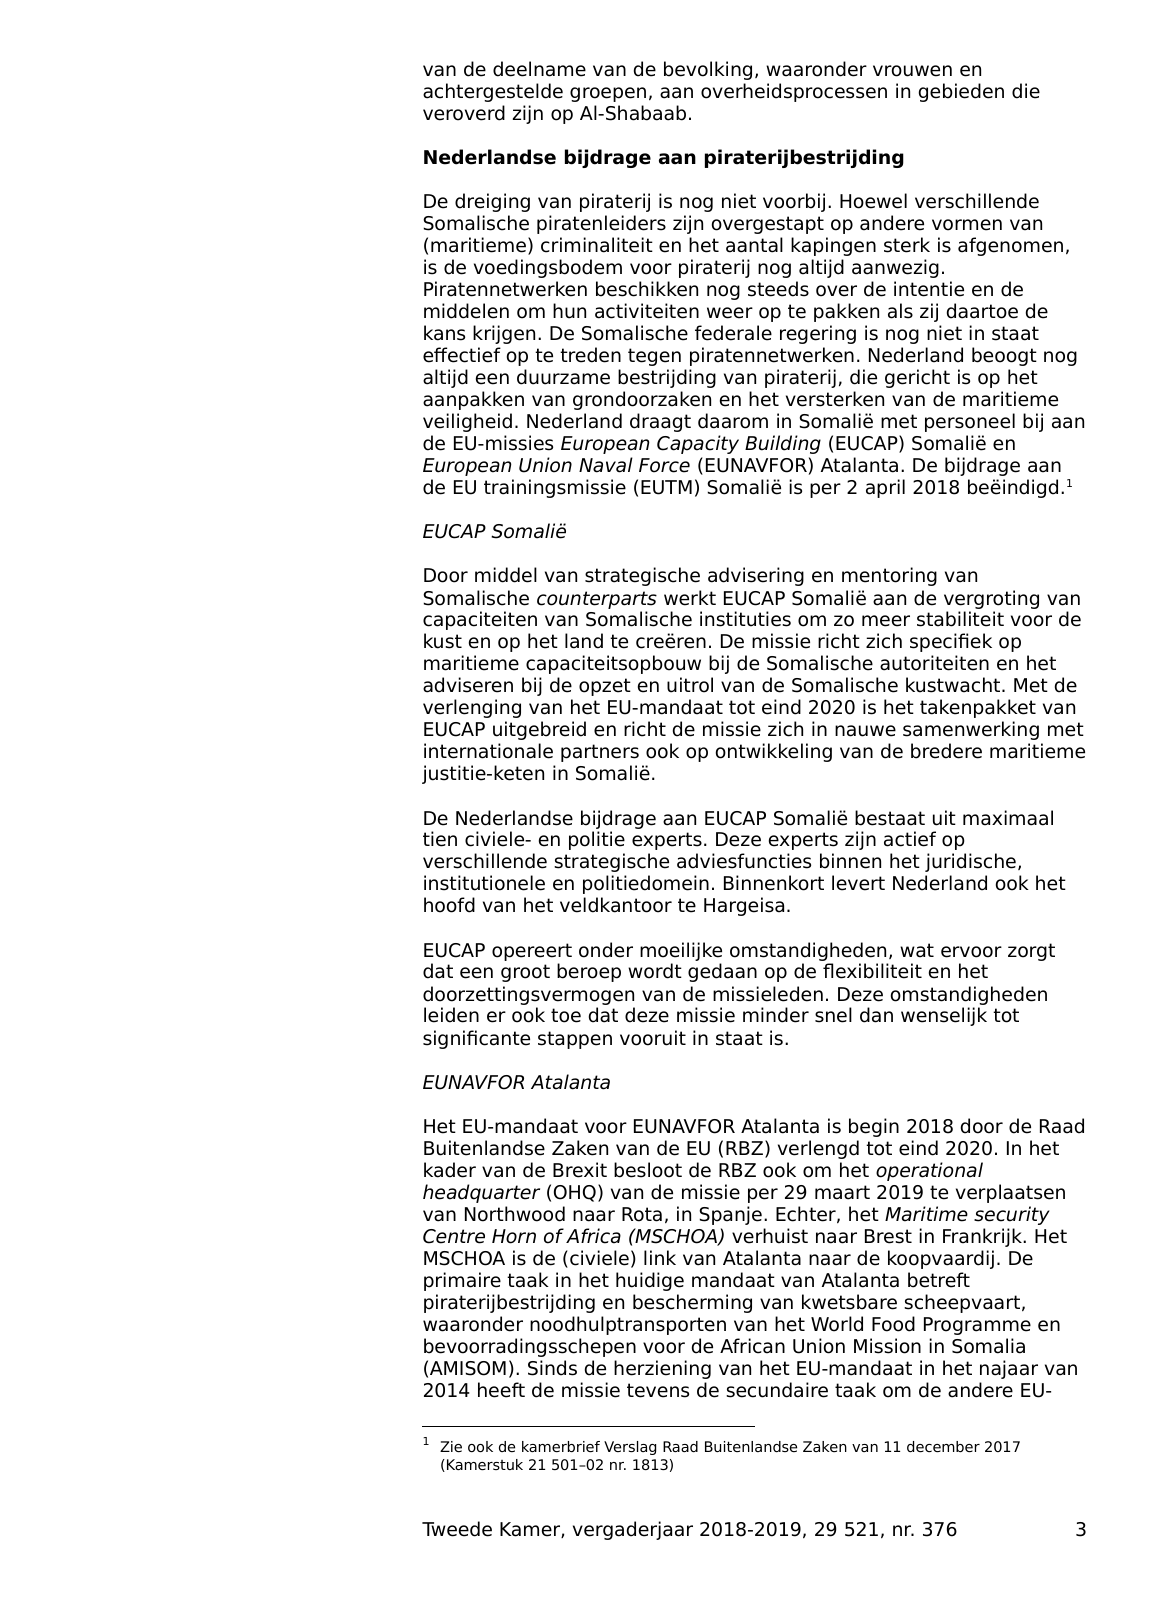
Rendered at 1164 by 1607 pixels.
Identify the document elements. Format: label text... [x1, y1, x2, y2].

subtitle EUNAVFOR Atalanta [422, 1072, 1087, 1093]
text De dreiging van piraterij is nog niet voorbij. Hoewel verschillende Somalische piratenleiders zijn overgestapt op andere vormen van (maritieme) criminaliteit en het aantal kapingen sterk is afgenomen, is de voedingsbodem voor piraterij nog altijd aanwezig. Piratennetwerken beschikken nog steeds over de intentie en de middelen om hun activiteiten weer op te pakken als zij daartoe de kans krijgen. De Somalische federale regering is nog niet in staat effectief op te treden tegen piratennetwerken. Nederland beoogt nog altijd een duurzame bestrijding van piraterij, die gericht is op het aanpakken van grondoorzaken en het versterken van de maritieme veiligheid. Nederland draagt daarom in Somalië met personeel bij aan de EU-missies European Capacity Building (EUCAP) Somalië en European Union Naval Force (EUNAVFOR) Atalanta. De bijdrage aan de EU trainingsmissie (EUTM) Somalië is per 2 april 2018 beëindigd. [422, 191, 1087, 499]
text EUCAP opereert onder moeilijke omstandigheden, wat ervoor zorgt dat een groot beroep wordt gedaan op de flexibiliteit en het doorzettingsvermogen van de missieleden. Deze omstandigheden leiden er ook toe dat deze missie minder snel dan wenselijk tot significante stappen vooruit in staat is. [422, 939, 1087, 1049]
text Het EU-mandaat voor EUNAVFOR Atalanta is begin 2018 door de Raad Buitenlandse Zaken van de EU (RBZ) verlengd tot eind 2020. In het kader van de Brexit besloot de RBZ ook om het operational headquarter (OHQ) van de missie per 29 maart 2019 te verplaatsen van Northwood naar Rota, in Spanje. Echter, het Maritime security Centre Horn of Africa (MSCHOA) verhuist naar Brest in Frankrijk. Het MSCHOA is de (civiele) link van Atalanta naar de koopvaardij. De primaire taak in het huidige mandaat van Atalanta betreft piraterijbestrijding en bescherming van kwetsbare scheepvaart, waaronder noodhulptransporten van het World Food Programme en bevoorradingsschepen voor de African Union Mission in Somalia (AMISOM). Sinds de herziening van het EU-mandaat in het najaar van 2014 heeft de missie tevens de secundaire taak om de andere EU- [422, 1116, 1087, 1401]
text Door middel van strategische advisering en mentoring van Somalische counterparts werkt EUCAP Somalië aan de vergroting van capaciteiten van Somalische instituties om zo meer stabiliteit voor de kust en op het land te creëren. De missie richt zich specifiek op maritieme capaciteitsopbouw bij de Somalische autoriteiten en het adviseren bij de opzet en uitrol van de Somalische kustwacht. Met de verlenging van het EU-mandaat tot eind 2020 is het takenpakket van EUCAP uitgebreid en richt de missie zich in nauwe samenwerking met internationale partners ook op ontwikkeling van de bredere maritieme justitie-keten in Somalië. [422, 565, 1087, 785]
text van de deelname van de bevolking, waaronder vrouwen en achtergestelde groepen, aan overheidsprocessen in gebieden die veroverd zijn op Al-Shabaab. [422, 59, 1087, 125]
subtitle Nederlandse bijdrage aan piraterijbestrijding [422, 147, 1087, 169]
text Zie ook de kamerbrief Verslag Raad Buitenlandse Zaken van 11 december 2017 (Kamerstuk 21 501–02 nr. 1813) [422, 1435, 1087, 1474]
subtitle EUCAP Somalië [422, 521, 1087, 543]
text De Nederlandse bijdrage aan EUCAP Somalië bestaat uit maximaal tien civiele- en politie experts. Deze experts zijn actief op verschillende strategische adviesfuncties binnen het juridische, institutionele en politiedomein. Binnenkort levert Nederland ook het hoofd van het veldkantoor te Hargeisa. [422, 807, 1087, 917]
